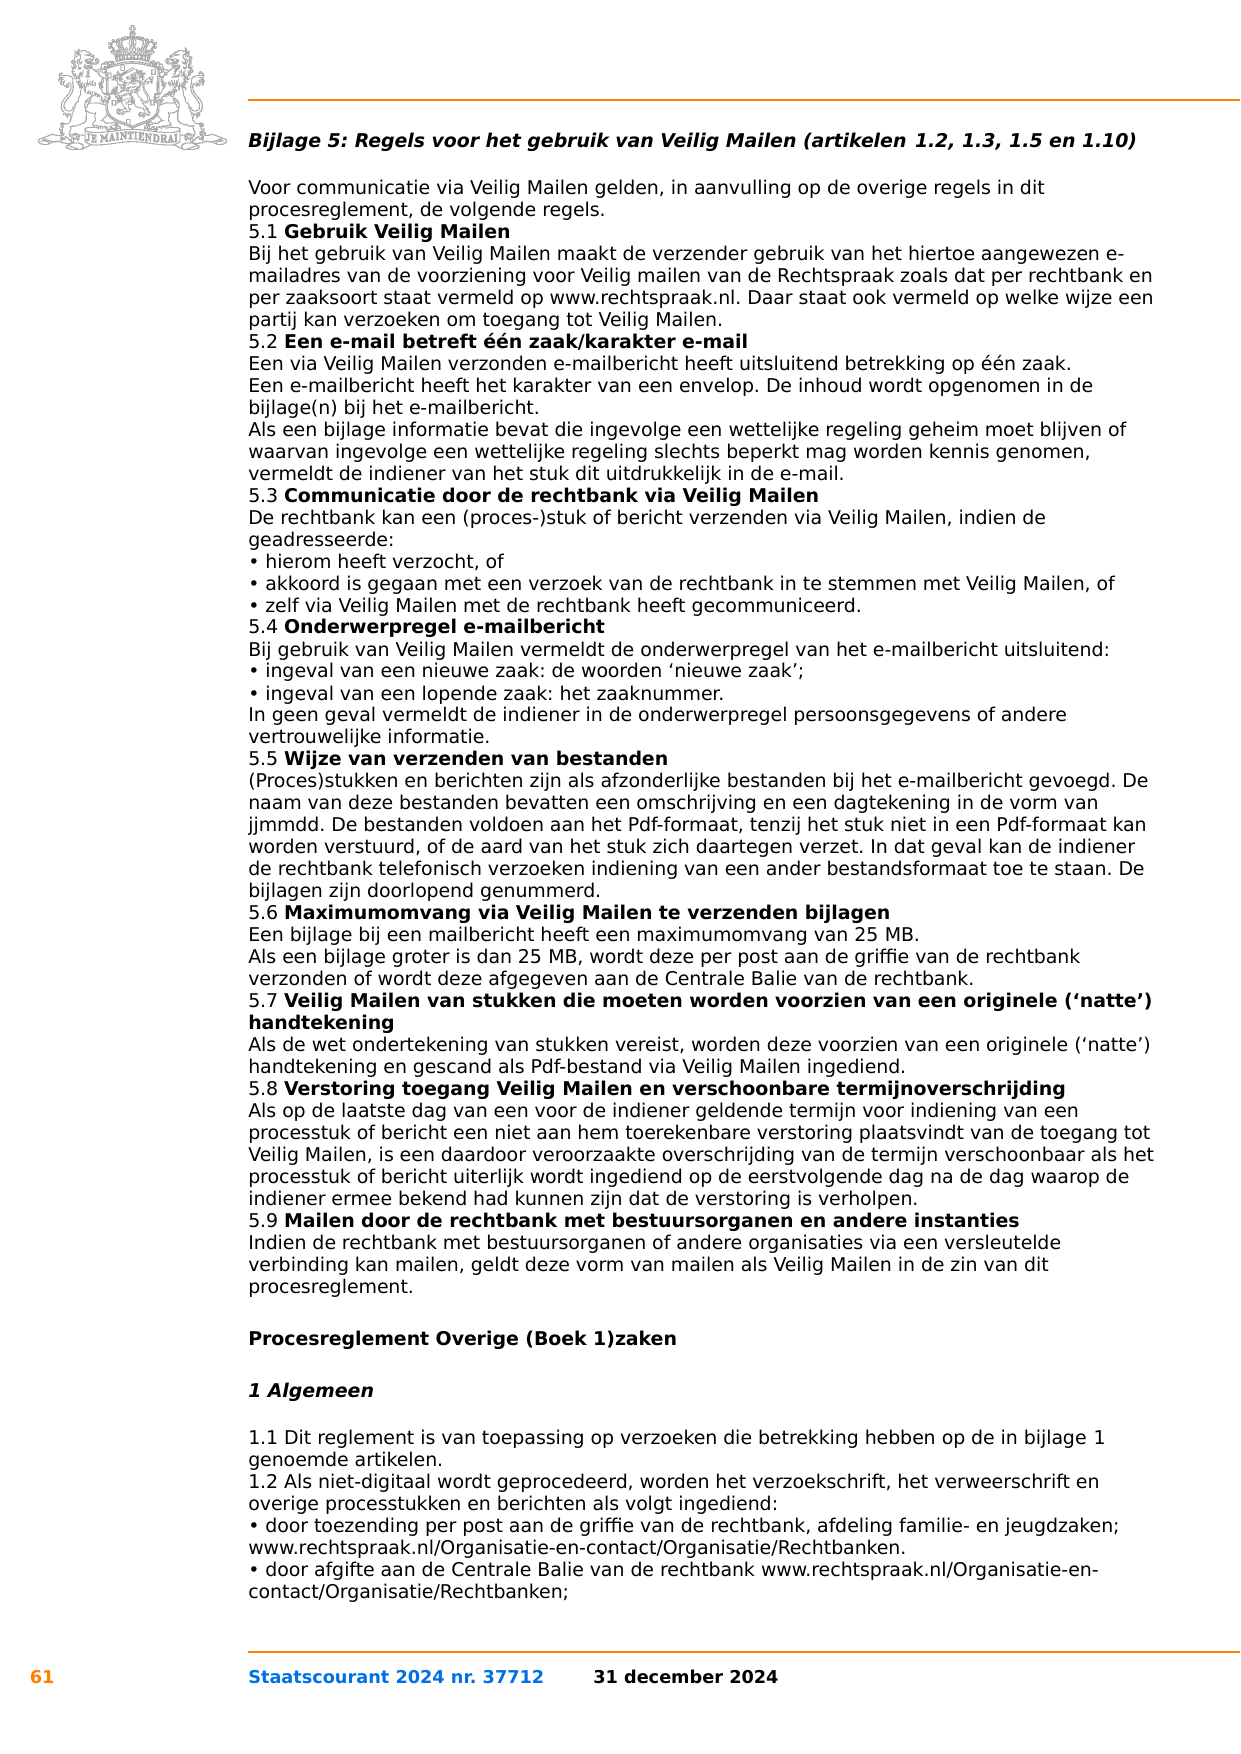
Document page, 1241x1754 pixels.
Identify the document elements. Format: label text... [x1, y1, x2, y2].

text In geen geval vermeldt de indiener in de onderwerpregel persoonsgegevens of andere vertrouwelijke informatie. [248, 704, 1163, 748]
text Als een bijlage groter is dan 25 MB, wordt deze per post aan de griffie van de rechtbank verzonden of wordt deze afgegeven aan de Centrale Balie van de rechtbank. [248, 946, 1163, 990]
text (Proces)stukken en berichten zijn als afzonderlijke bestanden bij het e-mailbericht gevoegd. De naam van deze bestanden bevatten een omschrijving en een dagtekening in de vorm van jjmmdd. De bestanden voldoen aan het Pdf-formaat, tenzij het stuk niet in een Pdf-formaat kan worden verstuurd, of de aard van het stuk zich daartegen verzet. In dat geval kan de indiener de rechtbank telefonisch verzoeken indiening van een ander bestandsformaat toe te staan. De bijlagen zijn doorlopend genummerd. [248, 770, 1163, 902]
text Een bijlage bij een mailbericht heeft een maximumomvang van 25 MB. [248, 924, 1163, 946]
text • door toezending per post aan de griffie van de rechtbank, afdeling familie- en jeugdzaken; www.rechtspraak.nl/Organisatie-en-contact/Organisatie/Rechtbanken. [248, 1515, 1163, 1559]
text 5.3 Communicatie door de rechtbank via Veilig Mailen [248, 484, 1163, 507]
subtitle 1 Algemeen [248, 1380, 1163, 1402]
text 5.4 Onderwerpregel e-mailbericht [248, 616, 1163, 638]
text 5.9 Mailen door de rechtbank met bestuursorganen en andere instanties [248, 1210, 1163, 1232]
text • ingeval van een lopende zaak: het zaaknummer. [248, 682, 1163, 704]
text 5.6 Maximumomvang via Veilig Mailen te verzenden bijlagen [248, 902, 1163, 924]
text Bij het gebruik van Veilig Mailen maakt de verzender gebruik van het hiertoe aangewezen e-mailadres van de voorziening voor Veilig mailen van de Rechtspraak zoals dat per rechtbank en per zaaksoort staat vermeld op www.rechtspraak.nl. Daar staat ook vermeld op welke wijze een partij kan verzoeken om toegang tot Veilig Mailen. [248, 243, 1163, 331]
text 5.1 Gebruik Veilig Mailen [248, 221, 1163, 243]
text • zelf via Veilig Mailen met de rechtbank heeft gecommuniceerd. [248, 594, 1163, 616]
subtitle Procesreglement Overige (Boek 1)zaken [248, 1328, 1163, 1350]
text Als de wet ondertekening van stukken vereist, worden deze voorzien van een originele (‘natte’) handtekening en gescand als Pdf-bestand via Veilig Mailen ingediend. [248, 1034, 1163, 1078]
text 5.2 Een e-mail betreft één zaak/karakter e-mail [248, 331, 1163, 353]
text Als op de laatste dag van een voor de indiener geldende termijn voor indiening van een processtuk of bericht een niet aan hem toerekenbare verstoring plaatsvindt van de toegang tot Veilig Mailen, is een daardoor veroorzaakte overschrijding van de termijn verschoonbaar als het processtuk of bericht uiterlijk wordt ingediend op de eerstvolgende dag na de dag waarop de indiener ermee bekend had kunnen zijn dat de verstoring is verholpen. [248, 1100, 1163, 1210]
text • ingeval van een nieuwe zaak: de woorden ‘nieuwe zaak’; [248, 660, 1163, 682]
text 1.1 Dit reglement is van toepassing op verzoeken die betrekking hebben op de in bijlage 1 genoemde artikelen. [248, 1427, 1163, 1471]
text De rechtbank kan een (proces-)stuk of bericht verzenden via Veilig Mailen, indien de geadresseerde: [248, 507, 1163, 551]
text 5.7 Veilig Mailen van stukken die moeten worden voorzien van een originele (‘natte’) handtekening [248, 990, 1163, 1034]
text Indien de rechtbank met bestuursorganen of andere organisaties via een versleutelde verbinding kan mailen, geldt deze vorm van mailen als Veilig Mailen in de zin van dit procesreglement. [248, 1232, 1163, 1298]
text Als een bijlage informatie bevat die ingevolge een wettelijke regeling geheim moet blijven of waarvan ingevolge een wettelijke regeling slechts beperkt mag worden kennis genomen, vermeldt de indiener van het stuk dit uitdrukkelijk in de e-mail. [248, 419, 1163, 484]
text 5.5 Wijze van verzenden van bestanden [248, 748, 1163, 770]
text 1.2 Als niet-digitaal wordt geprocedeerd, worden het verzoekschrift, het verweerschrift en overige processtukken en berichten als volgt ingediend: [248, 1471, 1163, 1515]
text • akkoord is gegaan met een verzoek van de rechtbank in te stemmen met Veilig Mailen, of [248, 572, 1163, 594]
subtitle Bijlage 5: Regels voor het gebruik van Veilig Mailen (artikelen 1.2, 1.3, 1.5 en 1.10) [248, 130, 1163, 152]
text • door afgifte aan de Centrale Balie van de rechtbank www.rechtspraak.nl/Organisatie-en-contact/Organisatie/Rechtbanken; [248, 1559, 1163, 1603]
text • hierom heeft verzocht, of [248, 551, 1163, 572]
text 5.8 Verstoring toegang Veilig Mailen en verschoonbare termijnoverschrijding [248, 1078, 1163, 1100]
text Een e-mailbericht heeft het karakter van een envelop. De inhoud wordt opgenomen in de bijlage(n) bij het e-mailbericht. [248, 375, 1163, 419]
text Voor communicatie via Veilig Mailen gelden, in aanvulling op de overige regels in dit procesreglement, de volgende regels. [248, 177, 1163, 221]
picture [38, 25, 227, 150]
text Een via Veilig Mailen verzonden e-mailbericht heeft uitsluitend betrekking op één zaak. [248, 353, 1163, 375]
text Bij gebruik van Veilig Mailen vermeldt de onderwerpregel van het e-mailbericht uitsluitend: [248, 638, 1163, 660]
